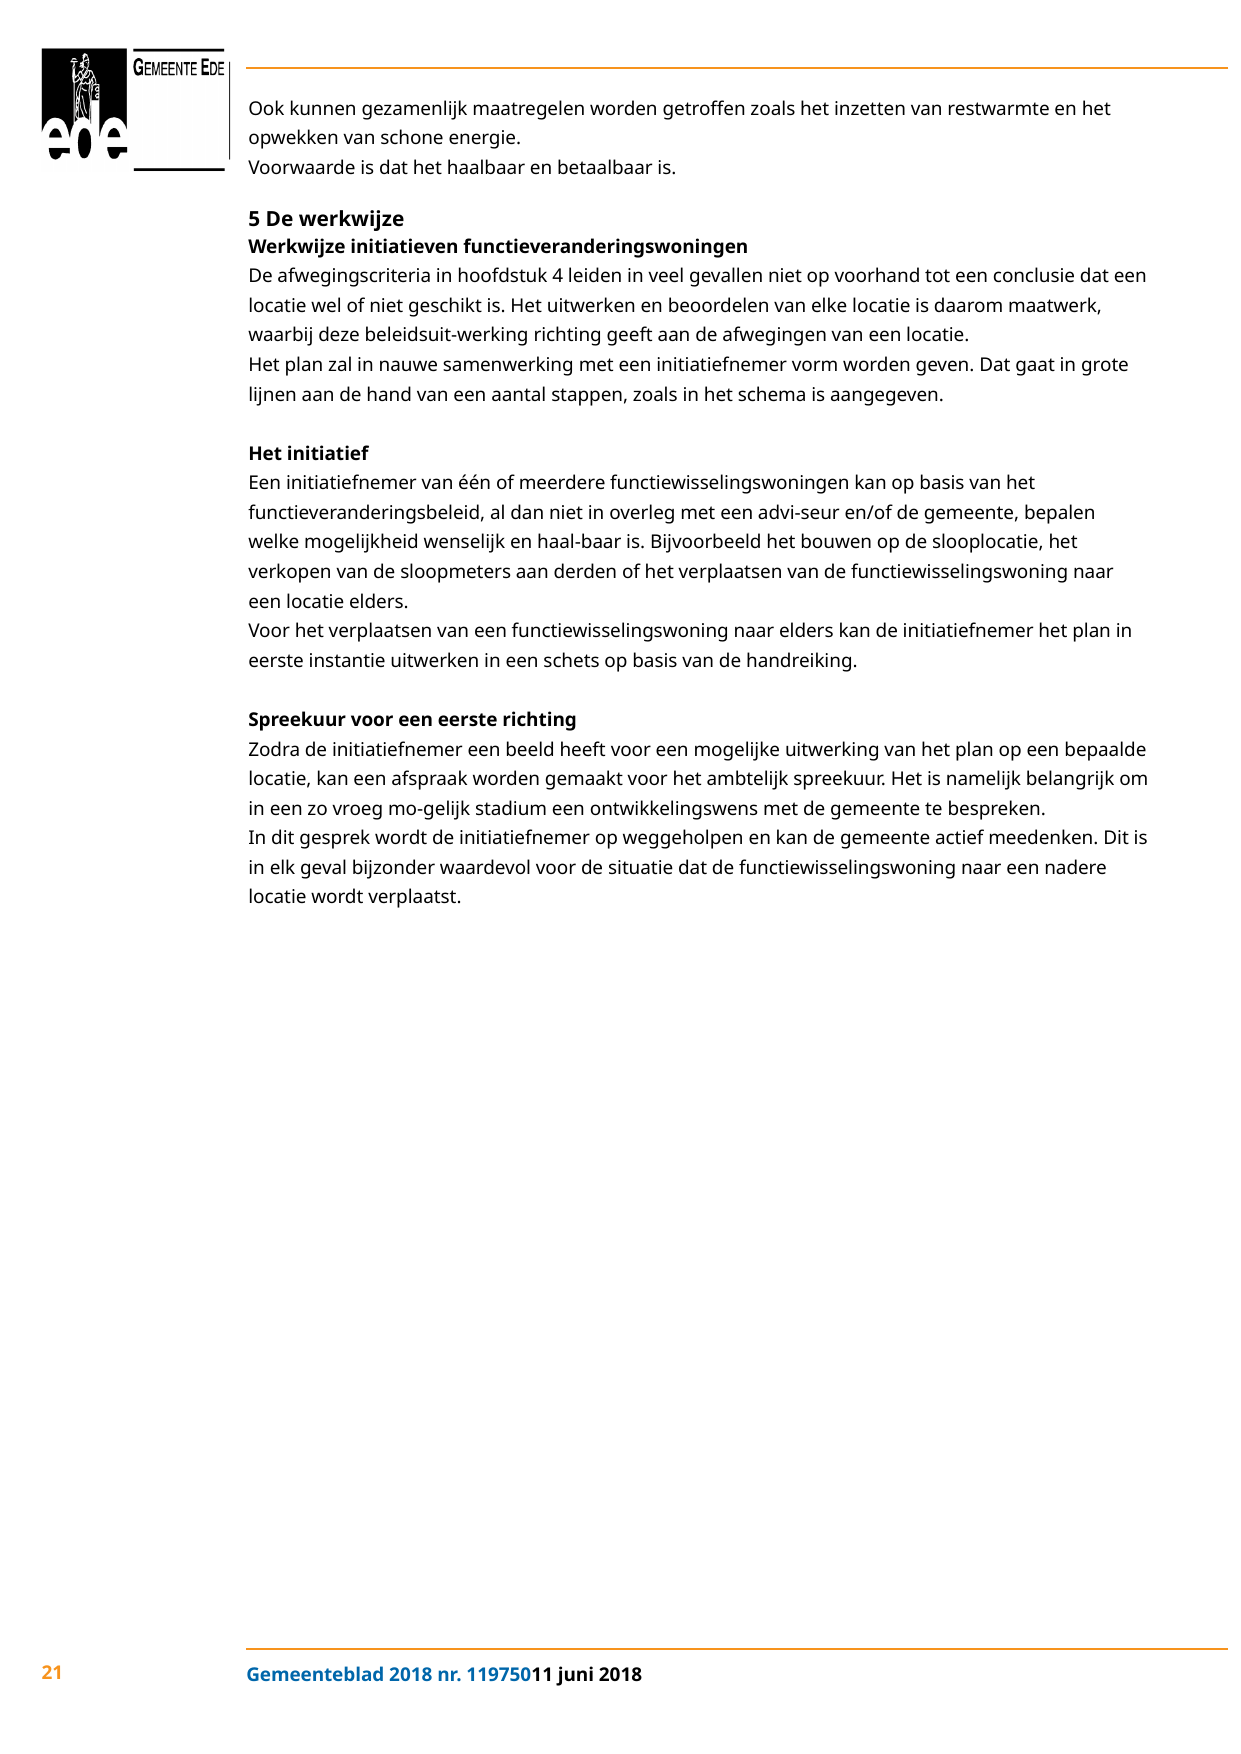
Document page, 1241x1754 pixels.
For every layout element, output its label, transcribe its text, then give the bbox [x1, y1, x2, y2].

text Het initiatief [248, 440, 1152, 466]
text Een initiatiefnemer van één of meerdere functiewisselingswoningen kan op basis van het functieveranderingsbeleid, al dan niet in overleg met een advi-seur en/of de gemeente, bepalen welke mogelijkheid wenselijk en haal-baar is. Bijvoorbeeld het bouwen op de slooplocatie, het verkopen van de sloopmeters aan derden of het verplaatsen van de functiewisselingswoning naar een locatie elders. [248, 469, 1152, 613]
text Het plan zal in nauwe samenwerking met een initiatiefnemer vorm worden geven. Dat gaat in grote lijnen aan de hand van een aantal stappen, zoals in het schema is aangegeven. [248, 351, 1152, 406]
text Zodra de initiatiefnemer een beeld heeft voor een mogelijke uitwerking van het plan op een bepaalde locatie, kan een afspraak worden gemaakt voor het ambtelijk spreekuur. Het is namelijk belangrijk om in een zo vroeg mo-gelijk stadium een ontwikkelingswens met de gemeente te bespreken. [248, 736, 1152, 821]
text 5 De werkwijze [248, 204, 1152, 233]
text Ook kunnen gezamenlijk maatregelen worden getroffen zoals het inzetten van restwarmte en het opwekken van schone energie. [248, 95, 1152, 150]
text Werkwijze initiatieven functieveranderingswoningen [248, 233, 1152, 258]
text De afwegingscriteria in hoofdstuk 4 leiden in veel gevallen niet op voorhand tot een conclusie dat een locatie wel of niet geschikt is. Het uitwerken en beoordelen van elke locatie is daarom maatwerk, waarbij deze beleidsuit-werking richting geeft aan de afwegingen van een locatie. [248, 262, 1152, 347]
text Voorwaarde is dat het haalbaar en betaalbaar is. [248, 154, 1152, 180]
text In dit gesprek wordt de initiatiefnemer op weggeholpen en kan de gemeente actief meedenken. Dit is in elk geval bijzonder waardevol voor de situatie dat de functiewisselingswoning naar een nadere locatie wordt verplaatst. [248, 824, 1152, 909]
text Voor het verplaatsen van een functiewisselingswoning naar elders kan de initiatiefnemer het plan in eerste instantie uitwerken in een schets op basis van de handreiking. [248, 617, 1152, 673]
text Spreekuur voor een eerste richting [248, 706, 1152, 732]
picture [41, 47, 231, 172]
